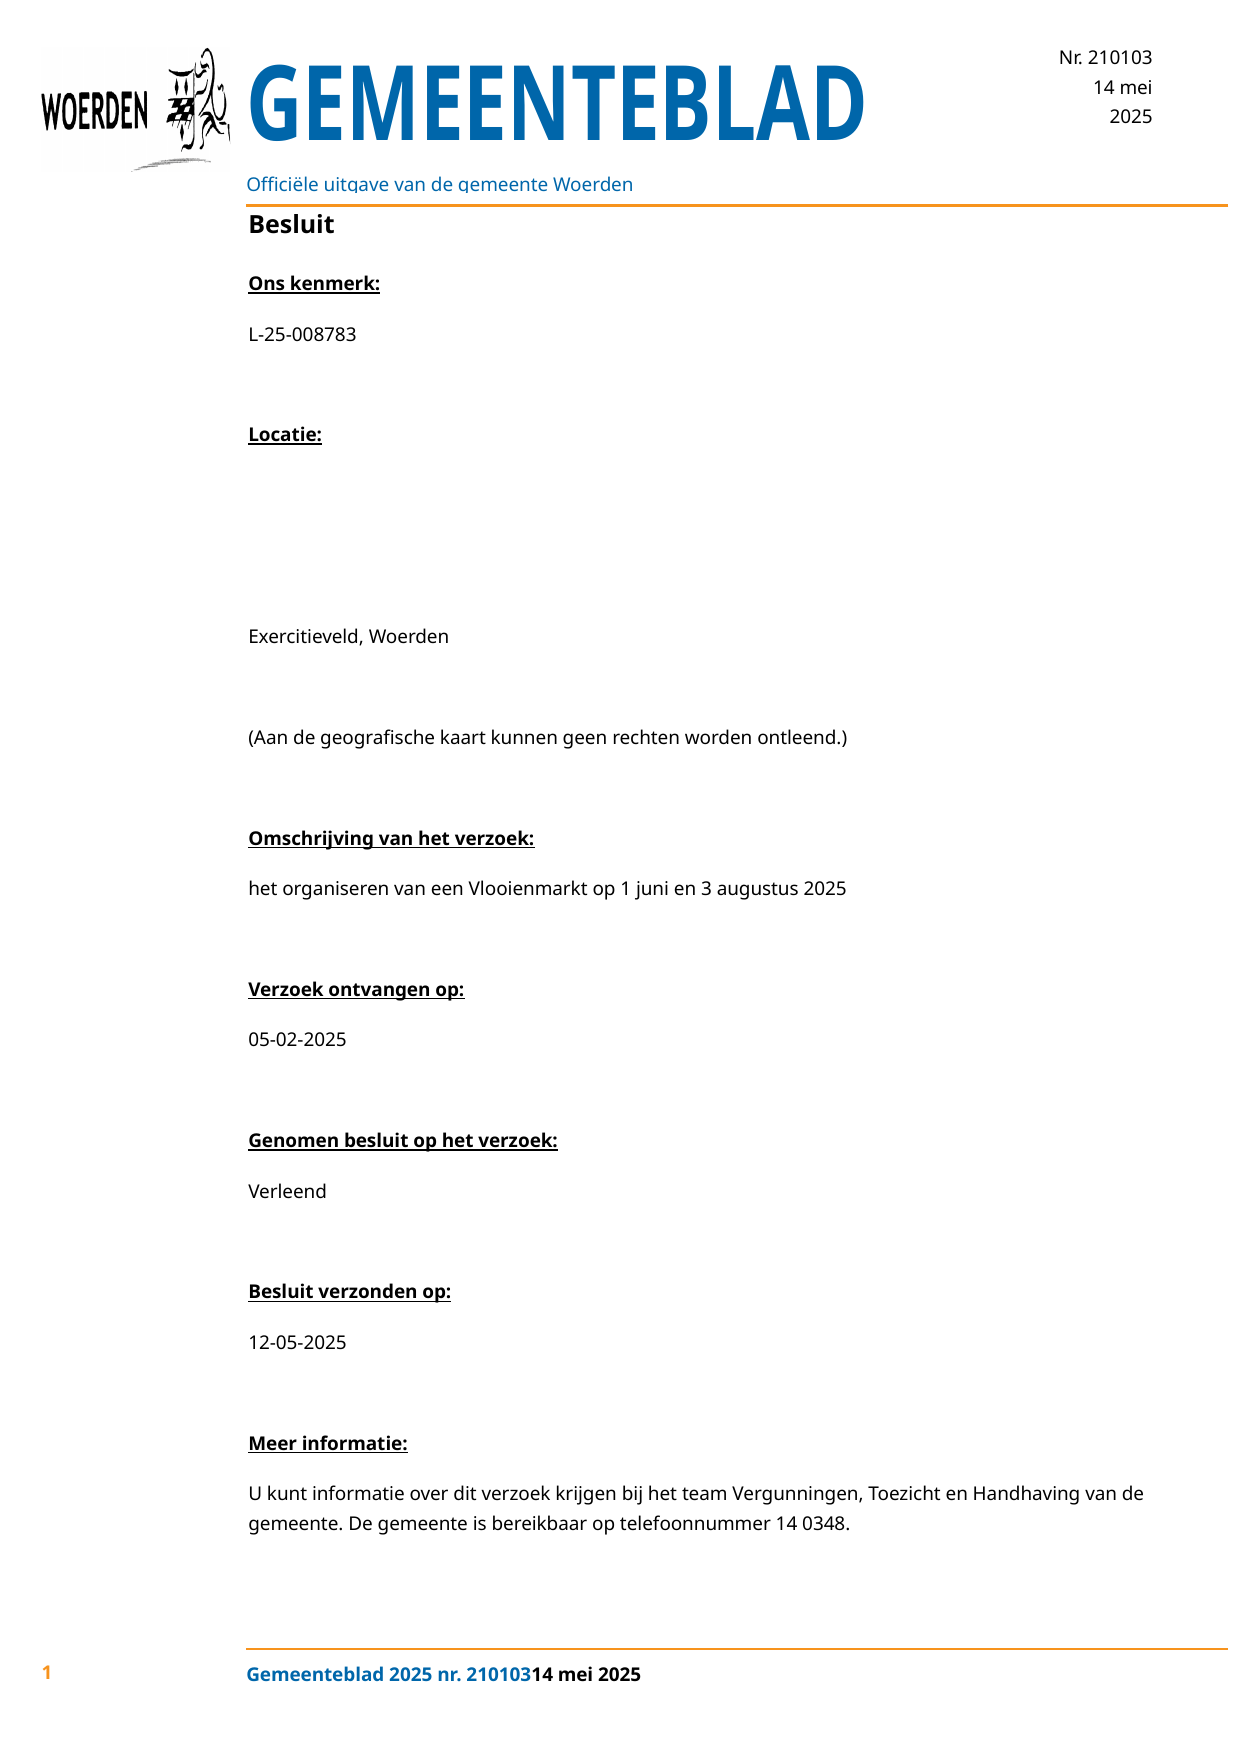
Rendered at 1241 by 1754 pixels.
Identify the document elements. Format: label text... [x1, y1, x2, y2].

text het organiseren van een Vlooienmarkt op 1 juni en 3 augustus 2025 [248, 875, 1152, 901]
text L-25-008783 [248, 321, 1152, 346]
text Meer informatie: [248, 1430, 1152, 1456]
text 12-05-2025 [248, 1329, 1152, 1355]
text Genomen besluit op het verzoek: [248, 1127, 1152, 1153]
text 05-02-2025 [248, 1027, 1152, 1052]
text Verleend [248, 1178, 1152, 1203]
text Verzoek ontvangen op: [248, 976, 1152, 1002]
text Besluit verzonden op: [248, 1279, 1152, 1304]
text (Aan de geografische kaart kunnen geen rechten worden ontleend.) [248, 724, 1152, 750]
picture [41, 47, 231, 172]
text Omschrijving van het verzoek: [248, 825, 1152, 851]
text Locatie: [248, 422, 1152, 447]
text U kunt informatie over dit verzoek krijgen bij het team Vergunningen, Toezicht en Handhaving van de gemeente. De gemeente is bereikbaar op telefoonnummer 14 0348. [248, 1480, 1152, 1536]
text Exercitieveld, Woerden [248, 623, 1152, 649]
text Ons kenmerk: [248, 270, 1152, 296]
text Besluit [248, 207, 1152, 241]
